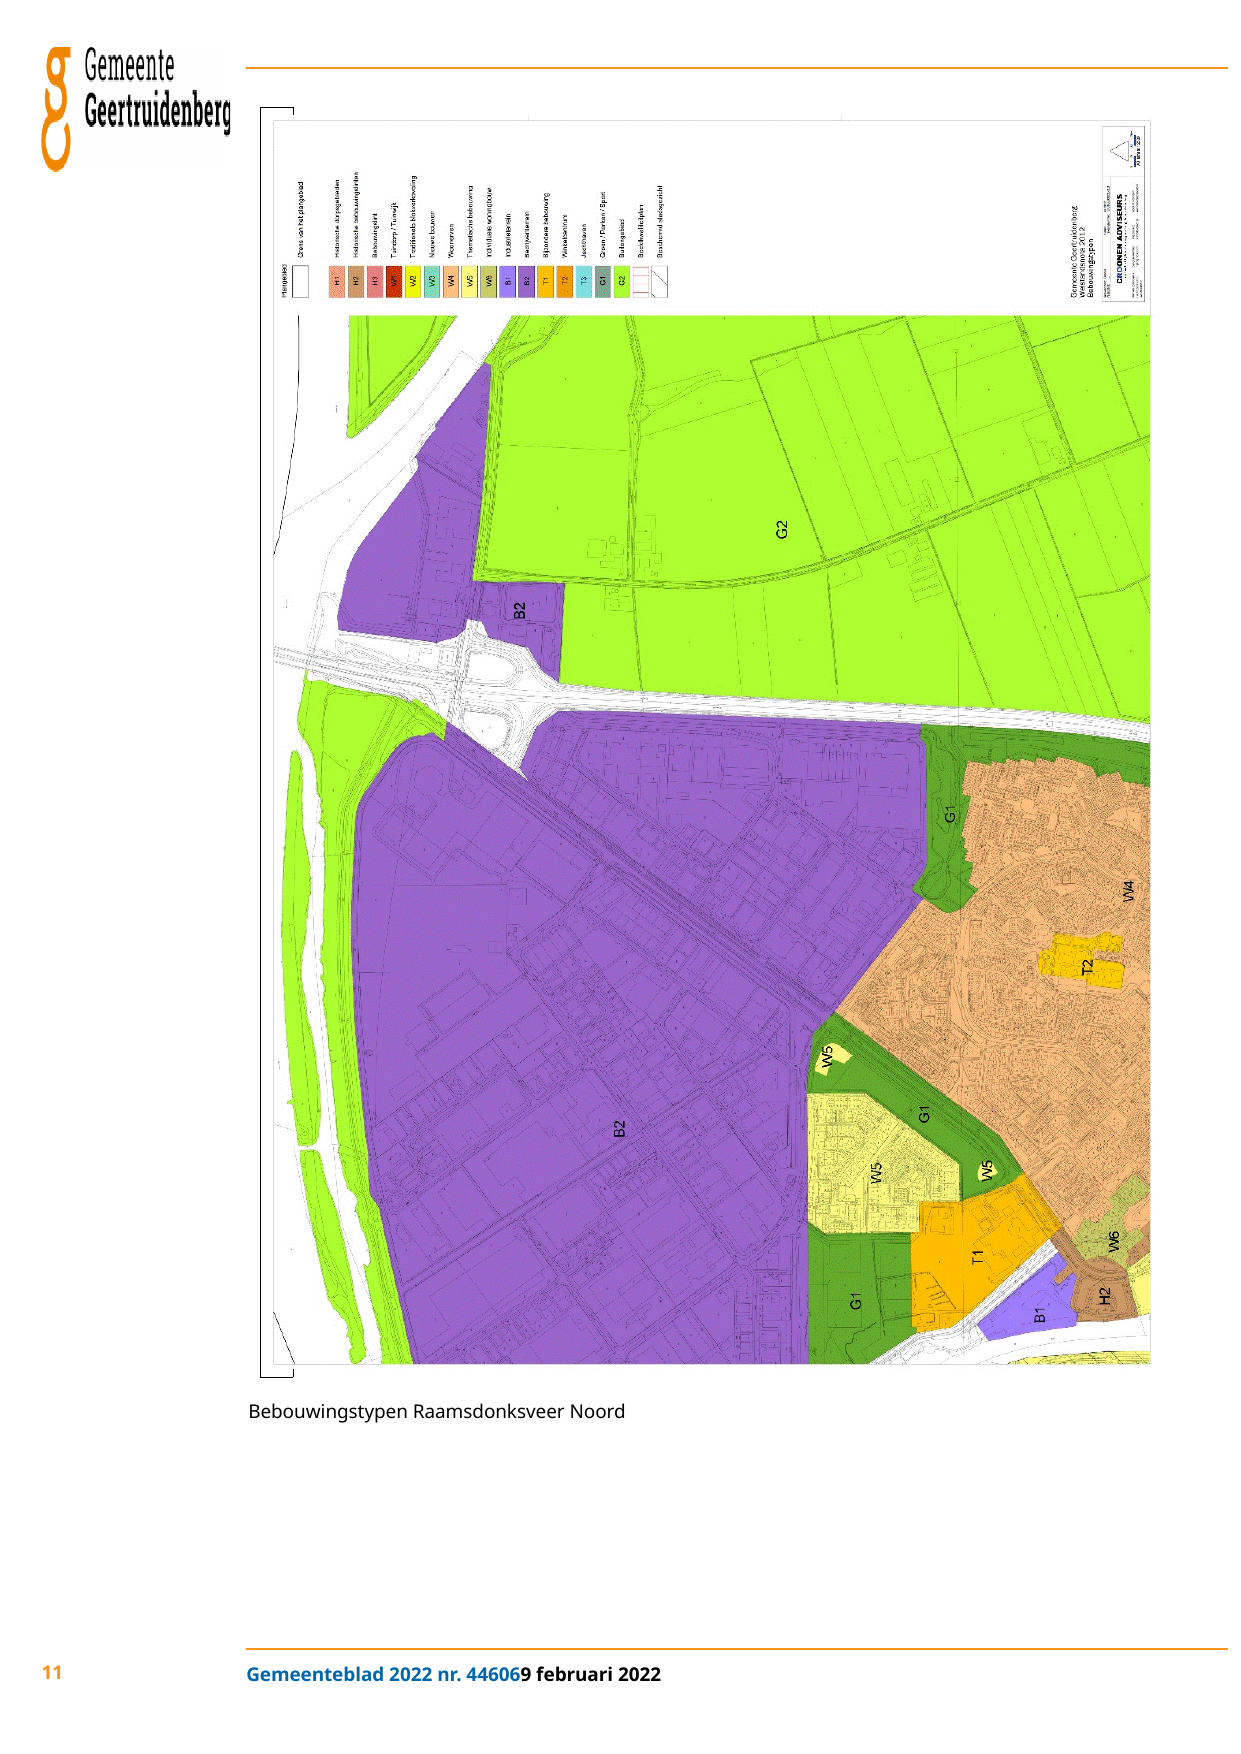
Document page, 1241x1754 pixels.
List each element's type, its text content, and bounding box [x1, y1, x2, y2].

text Bebouwingstypen Raamsdonksveer Noord [248, 1398, 1152, 1424]
picture [41, 47, 231, 172]
picture [268, 115, 1155, 1369]
